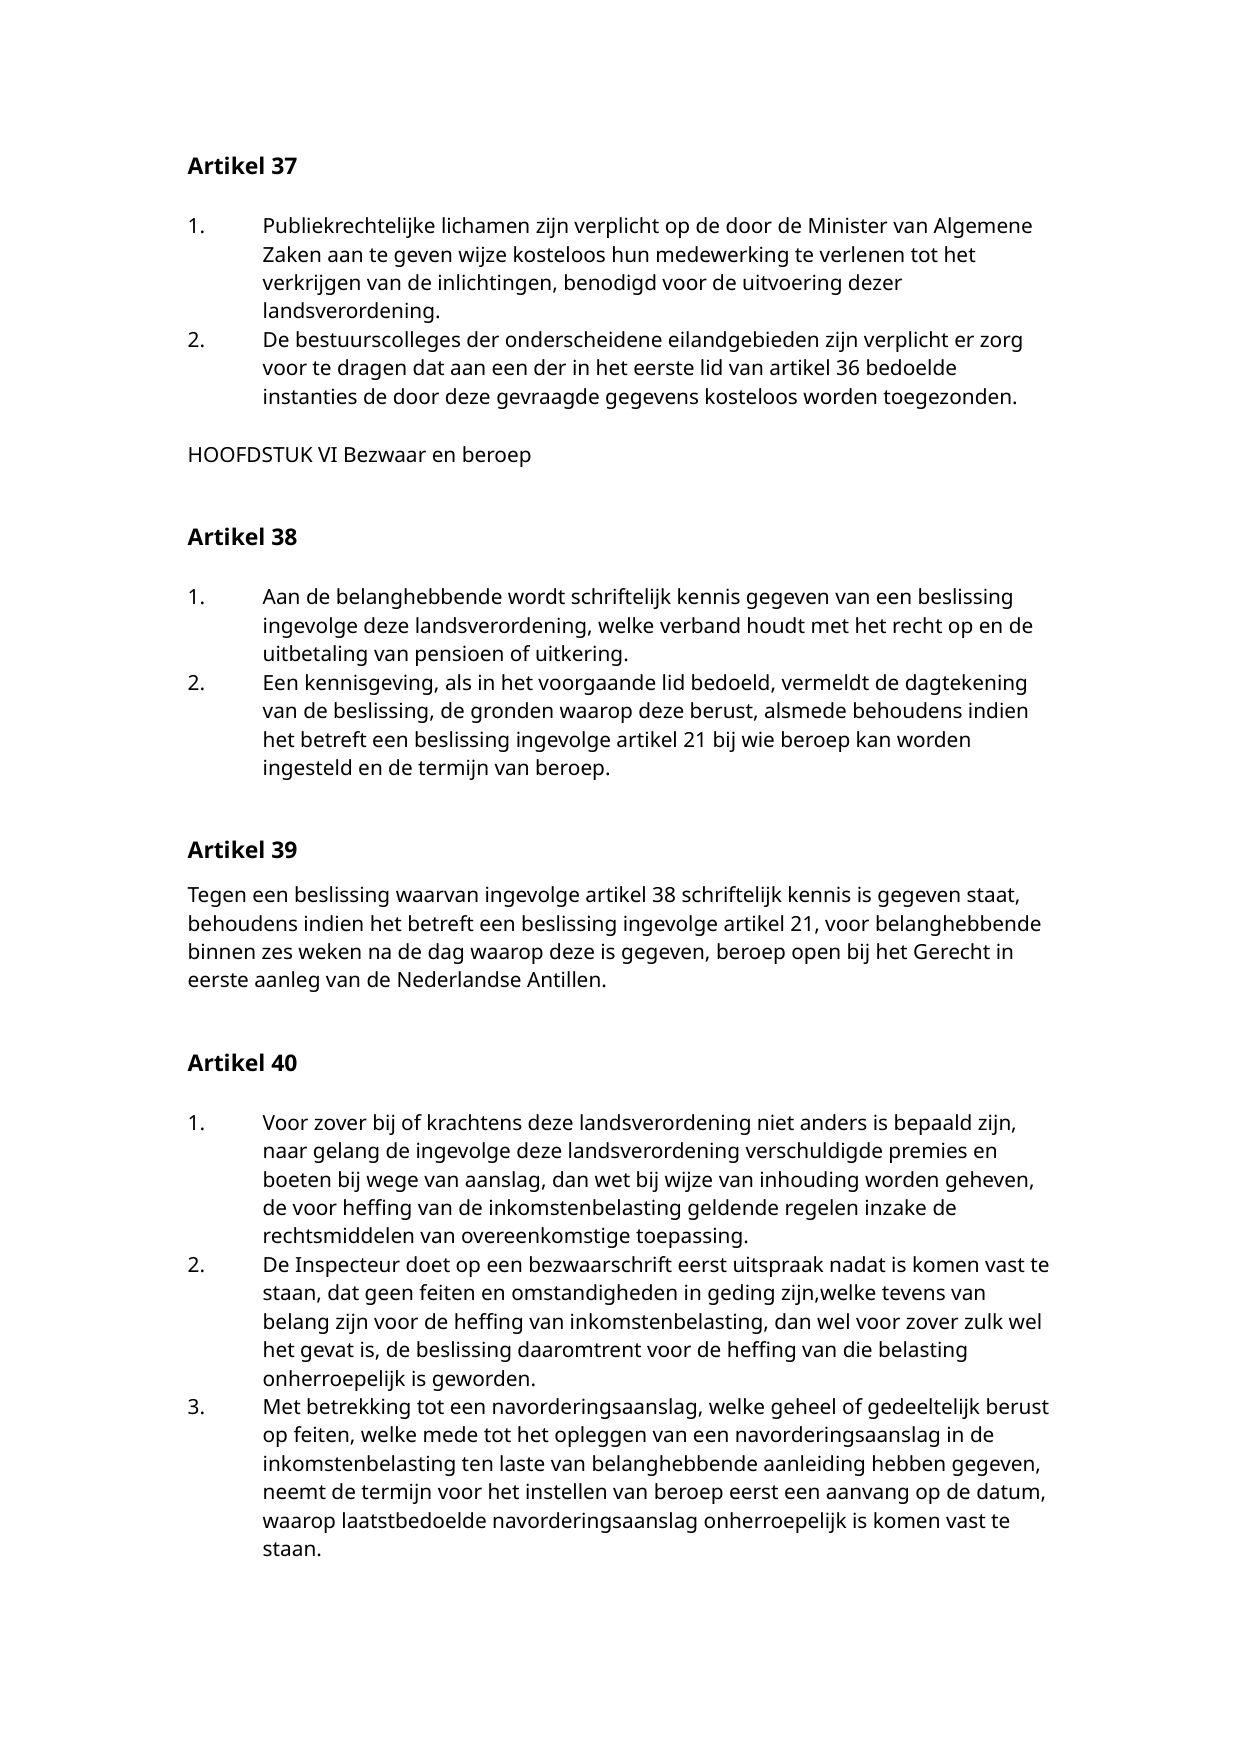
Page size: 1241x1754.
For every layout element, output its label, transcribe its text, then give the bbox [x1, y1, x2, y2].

list Voor zover bij of krachtens deze landsverordening niet anders is bepaald zijn, naar gelang de ingevolge deze landsverordening verschuldigde premies en boeten bij wege van aanslag, dan wet bij wijze van inhouding worden geheven, de voor heffing van de inkomstenbelasting geldende regelen inzake de rechtsmiddelen van overeenkomstige toepassing. [187, 1108, 1053, 1250]
list Publiekrechtelijke lichamen zijn verplicht op de door de Minister van Algemene Zaken aan te geven wijze kosteloos hun medewerking te verlenen tot het verkrijgen van de inlichtingen, benodigd voor de uitvoering dezer landsverordening. [187, 211, 1053, 325]
subtitle Artikel 38 [187, 521, 1053, 552]
subtitle HOOFDSTUK VI Bezwaar en beroep [187, 440, 1053, 469]
subtitle Artikel 37 [187, 150, 1053, 181]
list Met betrekking tot een navorderingsaanslag, welke geheel of gedeeltelijk berust op feiten, welke mede tot het opleggen van een navorderingsaanslag in de inkomstenbelasting ten laste van belanghebbende aanleiding hebben gegeven, neemt de termijn voor het instellen van beroep eerst een aanvang op de datum, waarop laatstbedoelde navorderingsaanslag onherroepelijk is komen vast te staan. [187, 1392, 1053, 1563]
list De Inspecteur doet op een bezwaarschrift eerst uitspraak nadat is komen vast te staan, dat geen feiten en omstandigheden in geding zijn,welke tevens van belang zijn voor de heffing van inkomstenbelasting, dan wel voor zover zulk wel het gevat is, de beslissing daaromtrent voor de heffing van die belasting onherroepelijk is geworden. [187, 1250, 1053, 1392]
list Een kennisgeving, als in het voorgaande lid bedoeld, vermeldt de dagtekening van de beslissing, de gronden waarop deze berust, alsmede behoudens indien het betreft een beslissing ingevolge artikel 21 bij wie beroep kan worden ingesteld en de termijn van beroep. [187, 668, 1053, 782]
subtitle Artikel 40 [187, 1047, 1053, 1078]
list De bestuurscolleges der onderscheidene eilandgebieden zijn verplicht er zorg voor te dragen dat aan een der in het eerste lid van artikel 36 bedoelde instanties de door deze gevraagde gegevens kosteloos worden toegezonden. [187, 325, 1053, 410]
subtitle Artikel 39 [187, 834, 1053, 865]
list Aan de belanghebbende wordt schriftelijk kennis gegeven van een beslissing ingevolge deze landsverordening, welke verband houdt met het recht op en de uitbetaling van pensioen of uitkering. [187, 582, 1053, 668]
text Tegen een beslissing waarvan ingevolge artikel 38 schriftelijk kennis is gegeven staat, behoudens indien het betreft een beslissing ingevolge artikel 21, voor belanghebbende binnen zes weken na de dag waarop deze is gegeven, beroep open bij het Gerecht in eerste aanleg van de Nederlandse Antillen. [187, 880, 1053, 994]
